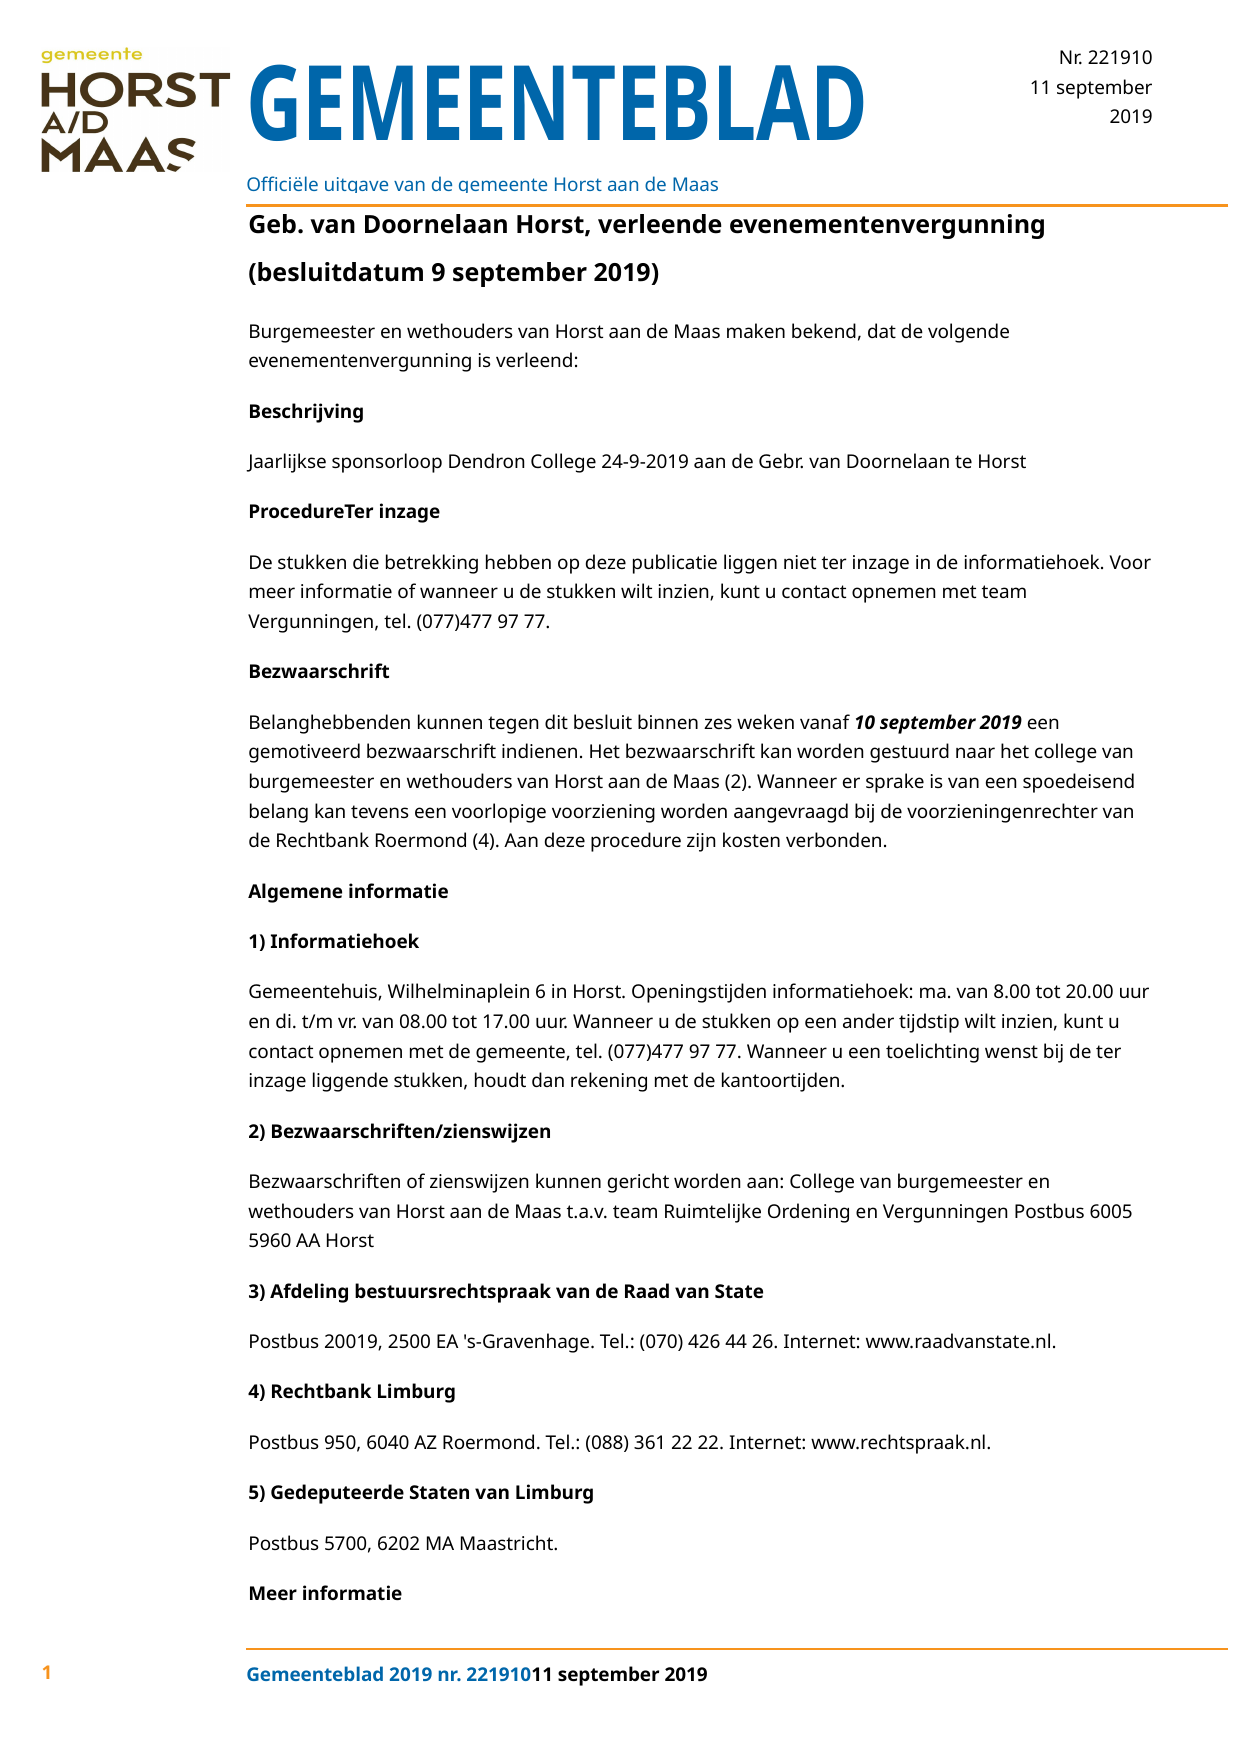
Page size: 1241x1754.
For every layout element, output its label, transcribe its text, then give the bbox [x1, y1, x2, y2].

text 3) Afdeling bestuursrechtspraak van de Raad van State [248, 1278, 1152, 1304]
text Belanghebbenden kunnen tegen dit besluit binnen zes weken vanaf 10 september 2019 een gemotiveerd bezwaarschrift indienen. Het bezwaarschrift kan worden gestuurd naar het college van burgemeester en wethouders van Horst aan de Maas (2). Wanneer er sprake is van een spoedeisend belang kan tevens een voorlopige voorziening worden aangevraagd bij de voorzieningenrechter van de Rechtbank Roermond (4). Aan deze procedure zijn kosten verbonden. [248, 709, 1152, 853]
text 2) Bezwaarschriften/zienswijzen [248, 1118, 1152, 1144]
text 5) Gedeputeerde Staten van Limburg [248, 1479, 1152, 1505]
text Jaarlijkse sponsorloop Dendron College 24-9-2019 aan de Gebr. van Doornelaan te Horst [248, 448, 1152, 474]
text Bezwaarschrift [248, 659, 1152, 684]
text Bezwaarschriften of zienswijzen kunnen gericht worden aan: College van burgemeester en wethouders van Horst aan de Maas t.a.v. team Ruimtelijke Ordening en Vergunningen Postbus 6005 5960 AA Horst [248, 1168, 1152, 1253]
text Burgemeester en wethouders van Horst aan de Maas maken bekend, dat de volgende evenementenvergunning is verleend: [248, 318, 1152, 373]
text 1) Informatiehoek [248, 928, 1152, 954]
text Geb. van Doornelaan Horst, verleende evenementenvergunning (besluitdatum 9 september 2019) [248, 207, 1152, 288]
text 4) Rechtbank Limburg [248, 1379, 1152, 1404]
text ProcedureTer inzage [248, 499, 1152, 524]
text Postbus 20019, 2500 EA 's-Gravenhage. Tel.: (070) 426 44 26. Internet: www.raadvanstate.nl. [248, 1328, 1152, 1354]
text Postbus 5700, 6202 MA Maastricht. [248, 1530, 1152, 1556]
text Algemene informatie [248, 878, 1152, 904]
text Postbus 950, 6040 AZ Roermond. Tel.: (088) 361 22 22. Internet: www.rechtspraak.nl. [248, 1429, 1152, 1455]
text Meer informatie [248, 1580, 1152, 1606]
text Gemeentehuis, Wilhelminaplein 6 in Horst. Openingstijden informatiehoek: ma. van 8.00 tot 20.00 uur en di. t/m vr. van 08.00 tot 17.00 uur. Wanneer u de stukken op een ander tijdstip wilt inzien, kunt u contact opnemen met de gemeente, tel. (077)477 97 77. Wanneer u een toelichting wenst bij de ter inzage liggende stukken, houdt dan rekening met de kantoortijden. [248, 979, 1152, 1093]
picture [41, 47, 231, 172]
text De stukken die betrekking hebben op deze publicatie liggen niet ter inzage in de informatiehoek. Voor meer informatie of wanneer u de stukken wilt inzien, kunt u contact opnemen met team Vergunningen, tel. (077)477 97 77. [248, 549, 1152, 634]
text Beschrijving [248, 398, 1152, 424]
